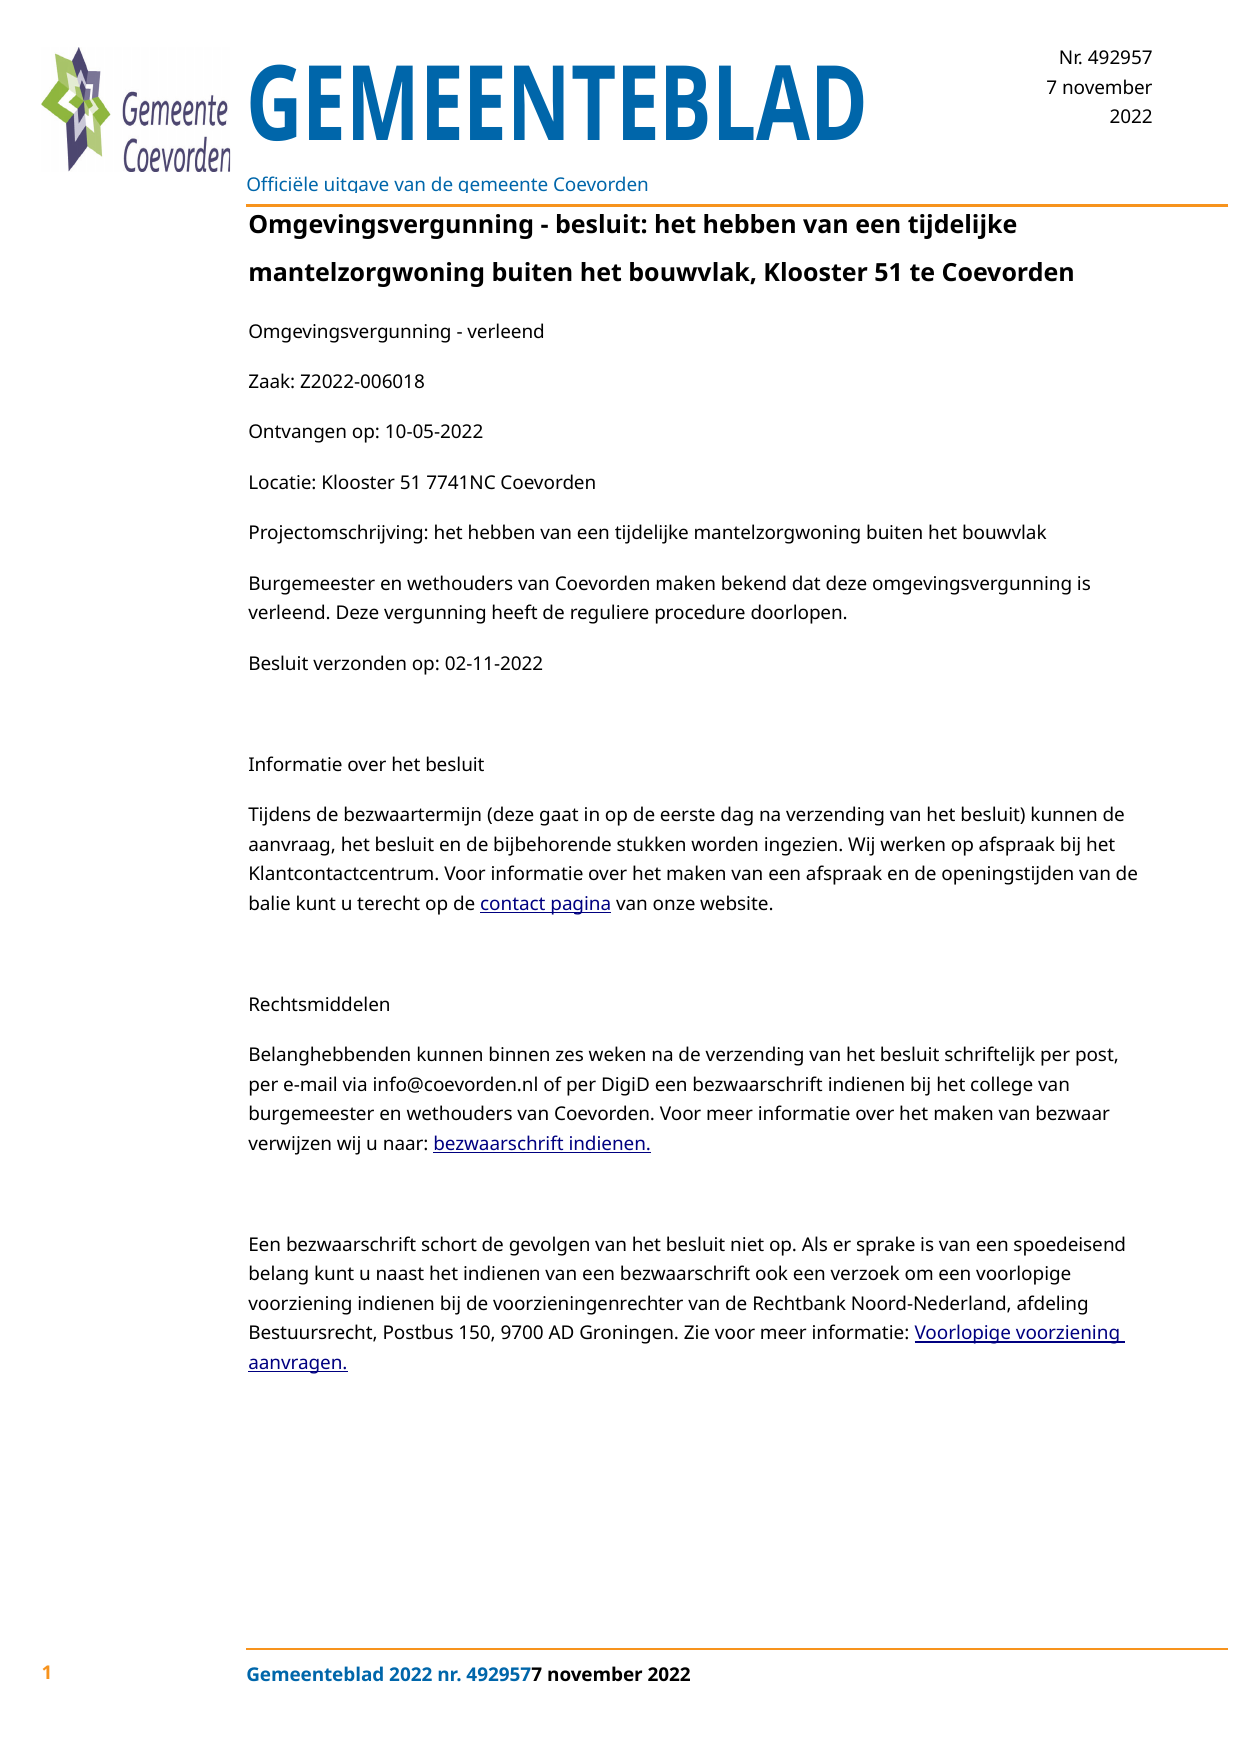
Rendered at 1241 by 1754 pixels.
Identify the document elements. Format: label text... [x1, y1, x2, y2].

text Zaak: Z2022-006018 [248, 368, 1152, 394]
text Ontvangen op: 10-05-2022 [248, 419, 1152, 444]
picture [41, 47, 231, 172]
text Besluit verzonden op: 02-11-2022 [248, 650, 1152, 676]
text Rechtsmiddelen [248, 991, 1152, 1017]
text Een bezwaarschrift schort de gevolgen van het besluit niet op. Als er sprake is van een spoedeisend belang kunt u naast het indienen van een bezwaarschrift ook een verzoek om een voorlopige voorziening indienen bij de voorzieningenrechter van de Rechtbank Noord-Nederland, afdeling Bestuursrecht, Postbus 150, 9700 AD Groningen. Zie voor meer informatie: Voorlopige voorziening aanvragen. [248, 1231, 1152, 1375]
text Belanghebbenden kunnen binnen zes weken na de verzending van het besluit schriftelijk per post, per e-mail via info@coevorden.nl of per DigiD een bezwaarschrift indienen bij het college van burgemeester en wethouders van Coevorden. Voor meer informatie over het maken van bezwaar verwijzen wij u naar: bezwaarschrift indienen. [248, 1041, 1152, 1156]
text Locatie: Klooster 51 7741NC Coevorden [248, 469, 1152, 495]
text Omgevingsvergunning - verleend [248, 318, 1152, 344]
text Omgevingsvergunning - besluit: het hebben van een tijdelijke mantelzorgwoning buiten het bouwvlak, Klooster 51 te Coevorden [248, 207, 1152, 288]
text Projectomschrijving: het hebben van een tijdelijke mantelzorgwoning buiten het bouwvlak [248, 519, 1152, 545]
text Burgemeester en wethouders van Coevorden maken bekend dat deze omgevingsvergunning is verleend. Deze vergunning heeft de reguliere procedure doorlopen. [248, 570, 1152, 625]
text Informatie over het besluit [248, 751, 1152, 777]
text Tijdens de bezwaartermijn (deze gaat in op de eerste dag na verzending van het besluit) kunnen de aanvraag, het besluit en de bijbehorende stukken worden ingezien. Wij werken op afspraak bij het Klantcontactcentrum. Voor informatie over het maken van een afspraak en de openingstijden van de balie kunt u terecht op de contact pagina van onze website. [248, 801, 1152, 916]
